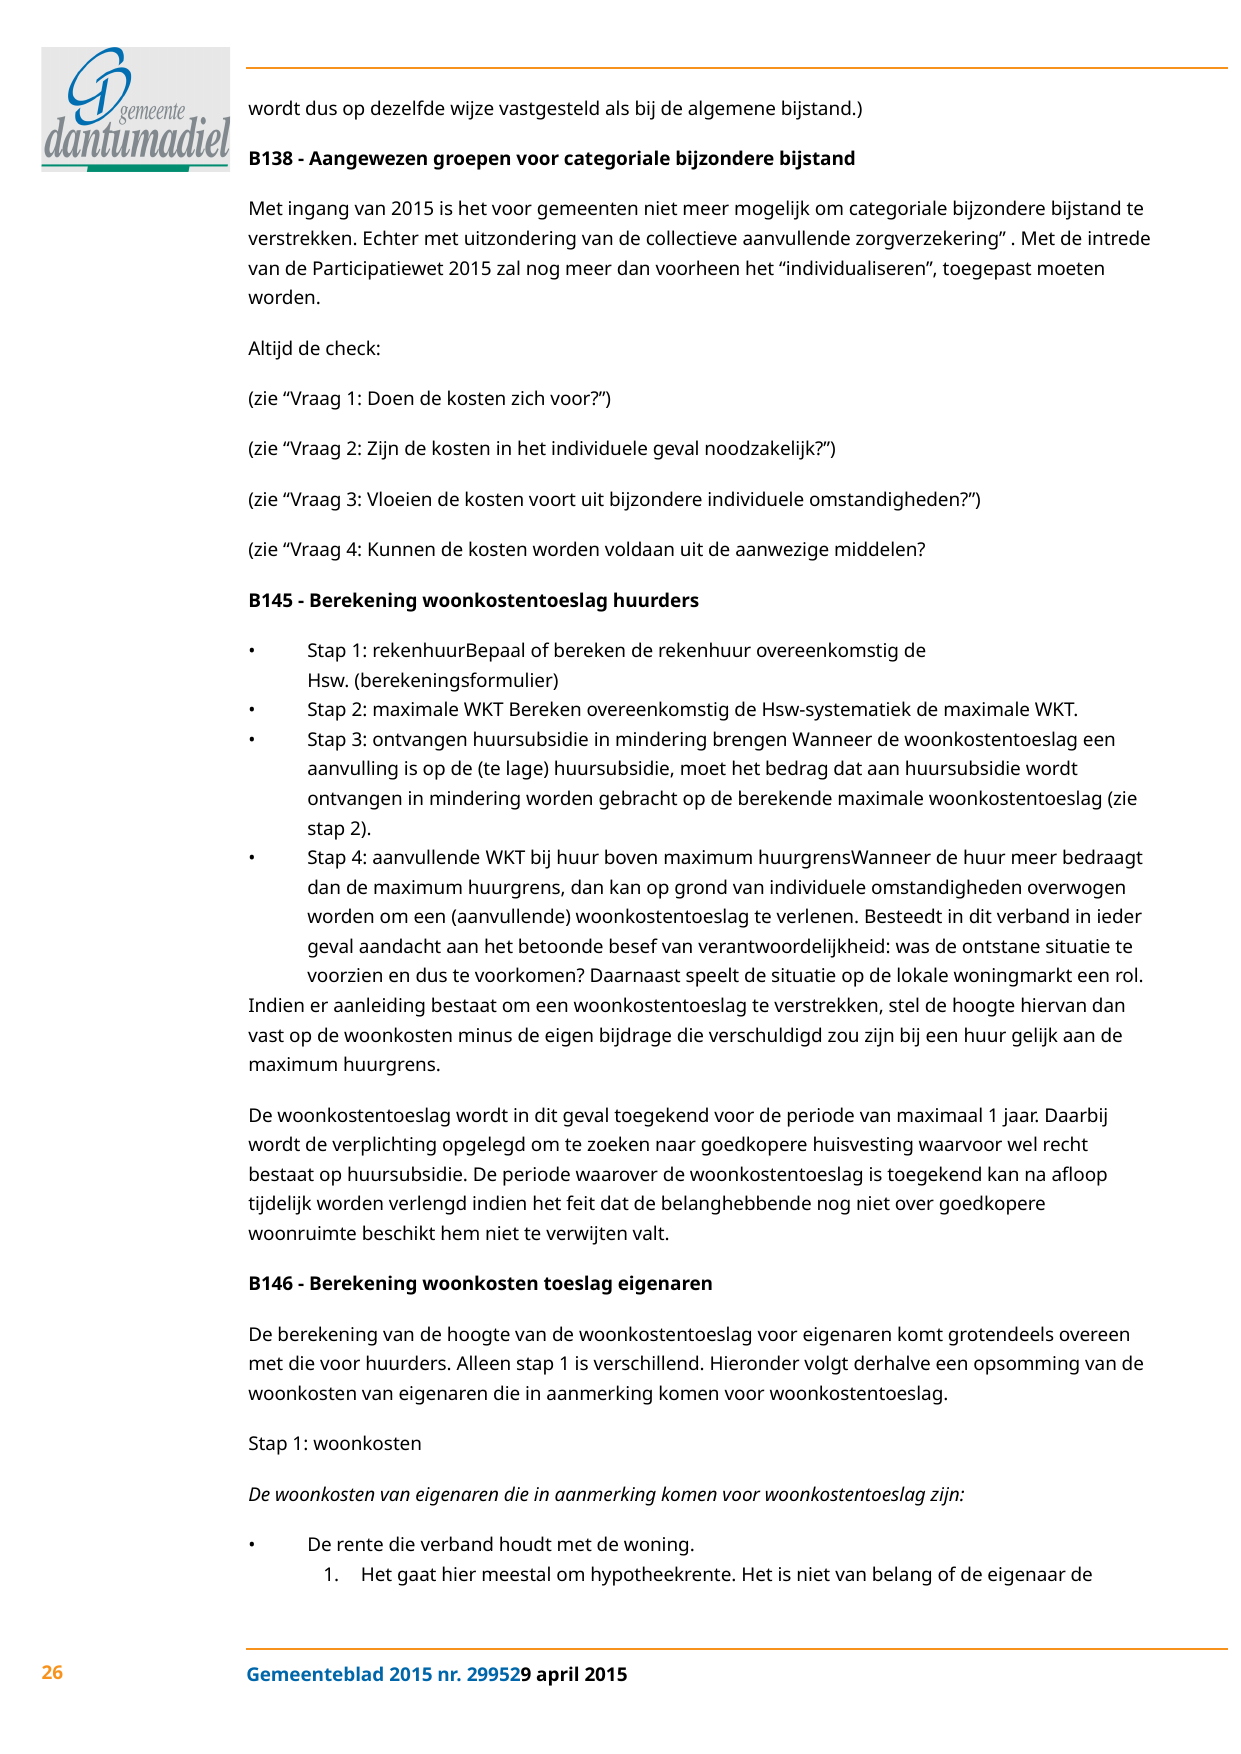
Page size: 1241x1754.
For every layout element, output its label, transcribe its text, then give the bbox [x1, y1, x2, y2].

list Stap 2: maximale WKT Bereken overeenkomstig de Hsw-systematiek de maximale WKT. [248, 696, 1152, 722]
text De woonkosten van eigenaren die in aanmerking komen voor woonkostentoeslag zijn: [248, 1481, 1152, 1507]
text Altijd de check: [248, 335, 1152, 361]
text (zie “Vraag 4: Kunnen de kosten worden voldaan uit de aanwezige middelen? [248, 536, 1152, 562]
text B146 - Berekening woonkosten toeslag eigenaren [248, 1271, 1152, 1296]
text De woonkostentoeslag wordt in dit geval toegekend voor de periode van maximaal 1 jaar. Daarbij wordt de verplichting opgelegd om te zoeken naar goedkopere huisvesting waarvoor wel recht bestaat op huursubsidie. De periode waarover de woonkostentoeslag is toegekend kan na afloop tijdelijk worden verlengd indien het feit dat de belanghebbende nog niet over goedkopere woonruimte beschikt hem niet te verwijten valt. [248, 1102, 1152, 1246]
text (zie “Vraag 2: Zijn de kosten in het individuele geval noodzakelijk?”) [248, 436, 1152, 461]
text Indien er aanleiding bestaat om een woonkostentoeslag te verstrekken, stel de hoogte hiervan dan vast op de woonkosten minus de eigen bijdrage die verschuldigd zou zijn bij een huur gelijk aan de maximum huurgrens. [248, 992, 1152, 1077]
text Met ingang van 2015 is het voor gemeenten niet meer mogelijk om categoriale bijzondere bijstand te verstrekken. Echter met uitzondering van de collectieve aanvullende zorgverzekering” . Met de intrede van de Participatiewet 2015 zal nog meer dan voorheen het “individualiseren”, toegepast moeten worden. [248, 196, 1152, 310]
text (zie “Vraag 1: Doen de kosten zich voor?”) [248, 385, 1152, 411]
list De rente die verband houdt met de woning. [248, 1531, 1152, 1557]
list Het gaat hier meestal om hypotheekrente. Het is niet van belang of de eigenaar de [323, 1561, 1152, 1587]
text B145 - Berekening woonkostentoeslag huurders [248, 587, 1152, 613]
text wordt dus op dezelfde wijze vastgesteld als bij de algemene bijstand.) [248, 95, 1152, 121]
list Stap 3: ontvangen huursubsidie in mindering brengen Wanneer de woonkostentoeslag een aanvulling is op de (te lage) huursubsidie, moet het bedrag dat aan huursubsidie wordt ontvangen in mindering worden gebracht op de berekende maximale woonkostentoeslag (zie stap 2). [248, 726, 1152, 841]
text Stap 1: woonkosten [248, 1431, 1152, 1456]
list Stap 4: aanvullende WKT bij huur boven maximum huurgrensWanneer de huur meer bedraagt dan de maximum huurgrens, dan kan op grond van individuele omstandigheden overwogen worden om een (aanvullende) woonkostentoeslag te verlenen. Besteedt in dit verband in ieder geval aandacht aan het betoonde besef van verantwoordelijkheid: was de ontstane situatie te voorzien en dus te voorkomen? Daarnaast speelt de situatie op de lokale woningmarkt een rol. [248, 844, 1152, 988]
list Stap 1: rekenhuurBepaal of bereken de rekenhuur overeenkomstig de Hsw. (berekeningsformulier) [248, 637, 1152, 693]
text B138 - Aangewezen groepen voor categoriale bijzondere bijstand [248, 145, 1152, 171]
text (zie “Vraag 3: Vloeien de kosten voort uit bijzondere individuele omstandigheden?”) [248, 486, 1152, 512]
picture [41, 47, 231, 172]
text De berekening van de hoogte van de woonkostentoeslag voor eigenaren komt grotendeels overeen met die voor huurders. Alleen stap 1 is verschillend. Hieronder volgt derhalve een opsomming van de woonkosten van eigenaren die in aanmerking komen voor woonkostentoeslag. [248, 1321, 1152, 1406]
